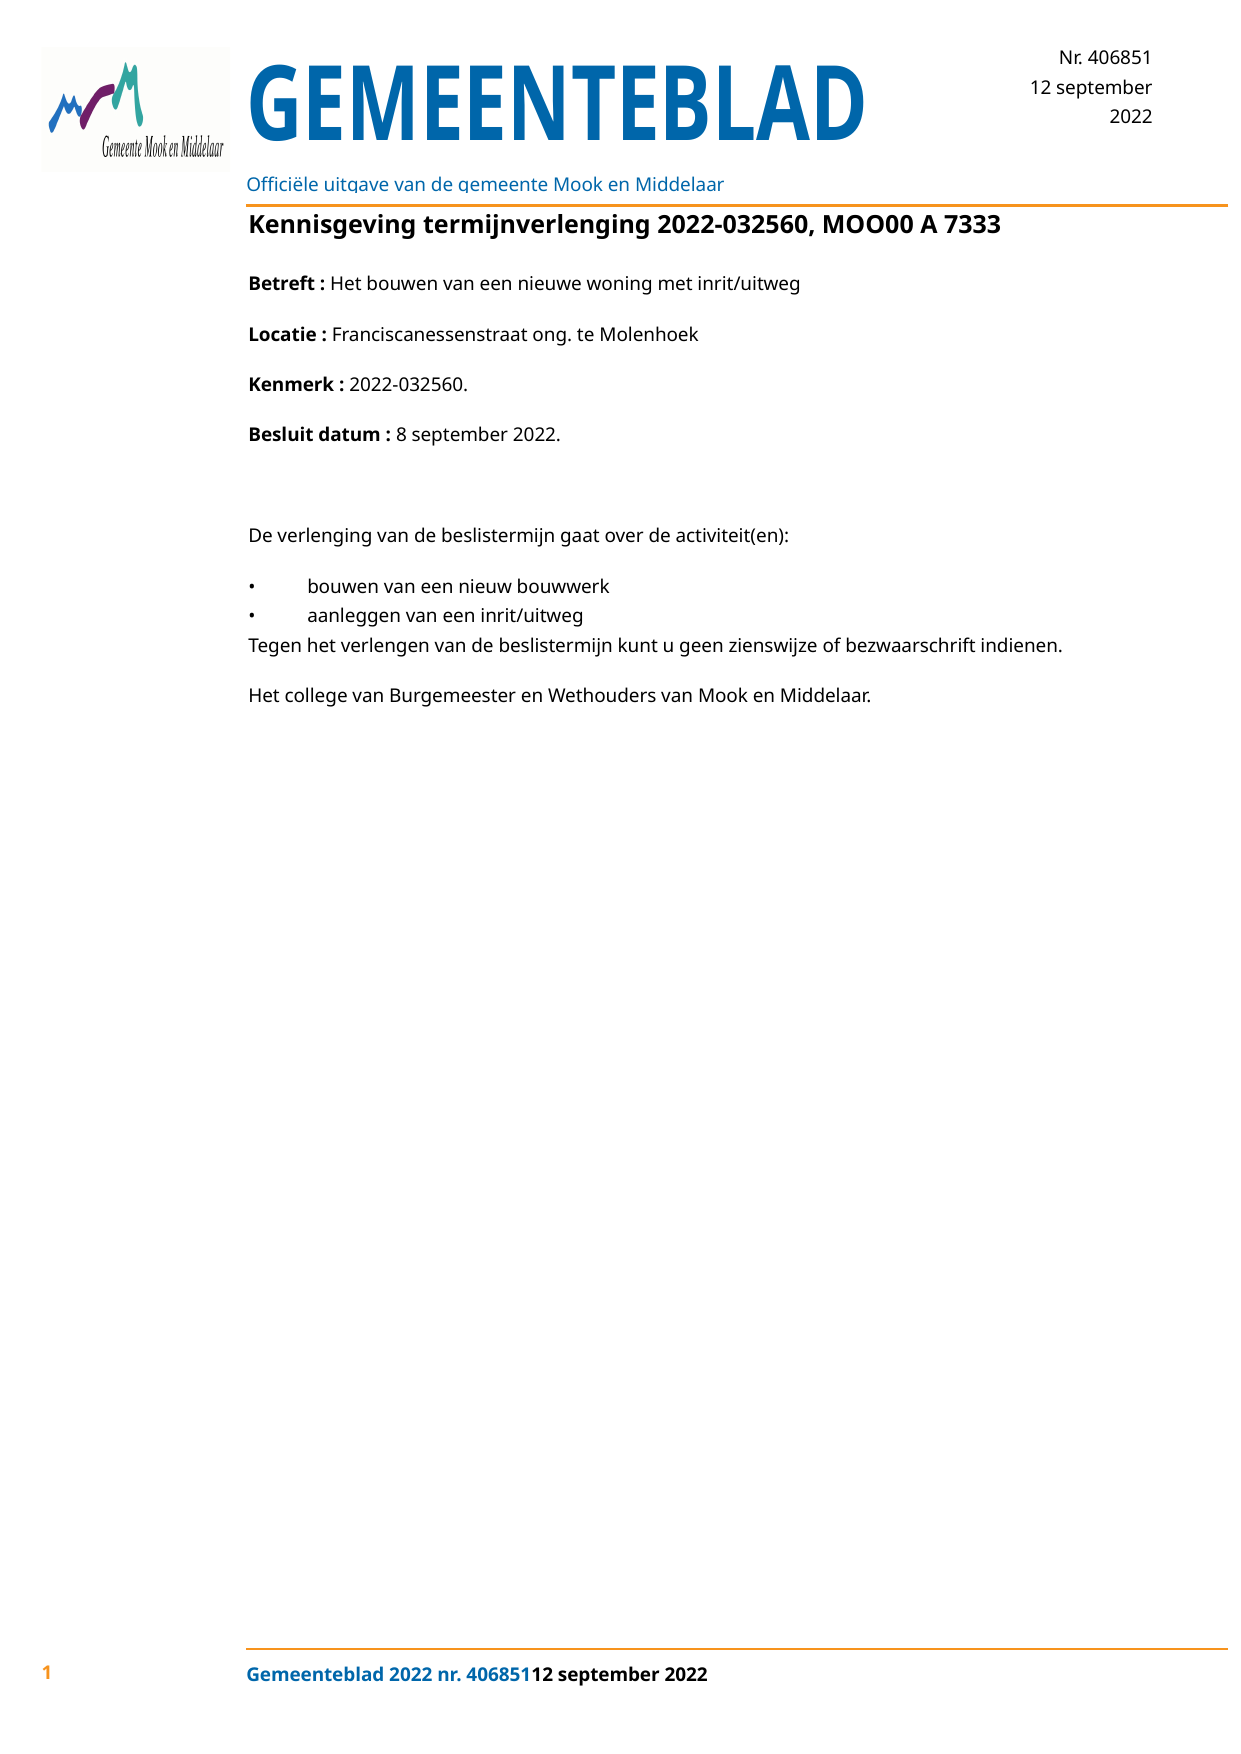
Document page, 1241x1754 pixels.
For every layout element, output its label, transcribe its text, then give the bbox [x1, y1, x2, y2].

list bouwen van een nieuw bouwwerk [248, 573, 1152, 598]
list aanleggen van een inrit/uitweg [248, 602, 1152, 628]
text Kenmerk : 2022-032560. [248, 371, 1152, 397]
text Besluit datum : 8 september 2022. [248, 422, 1152, 447]
text Kennisgeving termijnverlenging 2022-032560, MOO00 A 7333 [248, 207, 1152, 241]
text Het college van Burgemeester en Wethouders van Mook en Middelaar. [248, 682, 1152, 708]
picture [41, 47, 231, 172]
text Locatie : Franciscanessenstraat ong. te Molenhoek [248, 321, 1152, 346]
text De verlenging van de beslistermijn gaat over de activiteit(en): [248, 522, 1152, 548]
text Tegen het verlengen van de beslistermijn kunt u geen zienswijze of bezwaarschrift indienen. [248, 632, 1152, 658]
text Betreft : Het bouwen van een nieuwe woning met inrit/uitweg [248, 270, 1152, 296]
